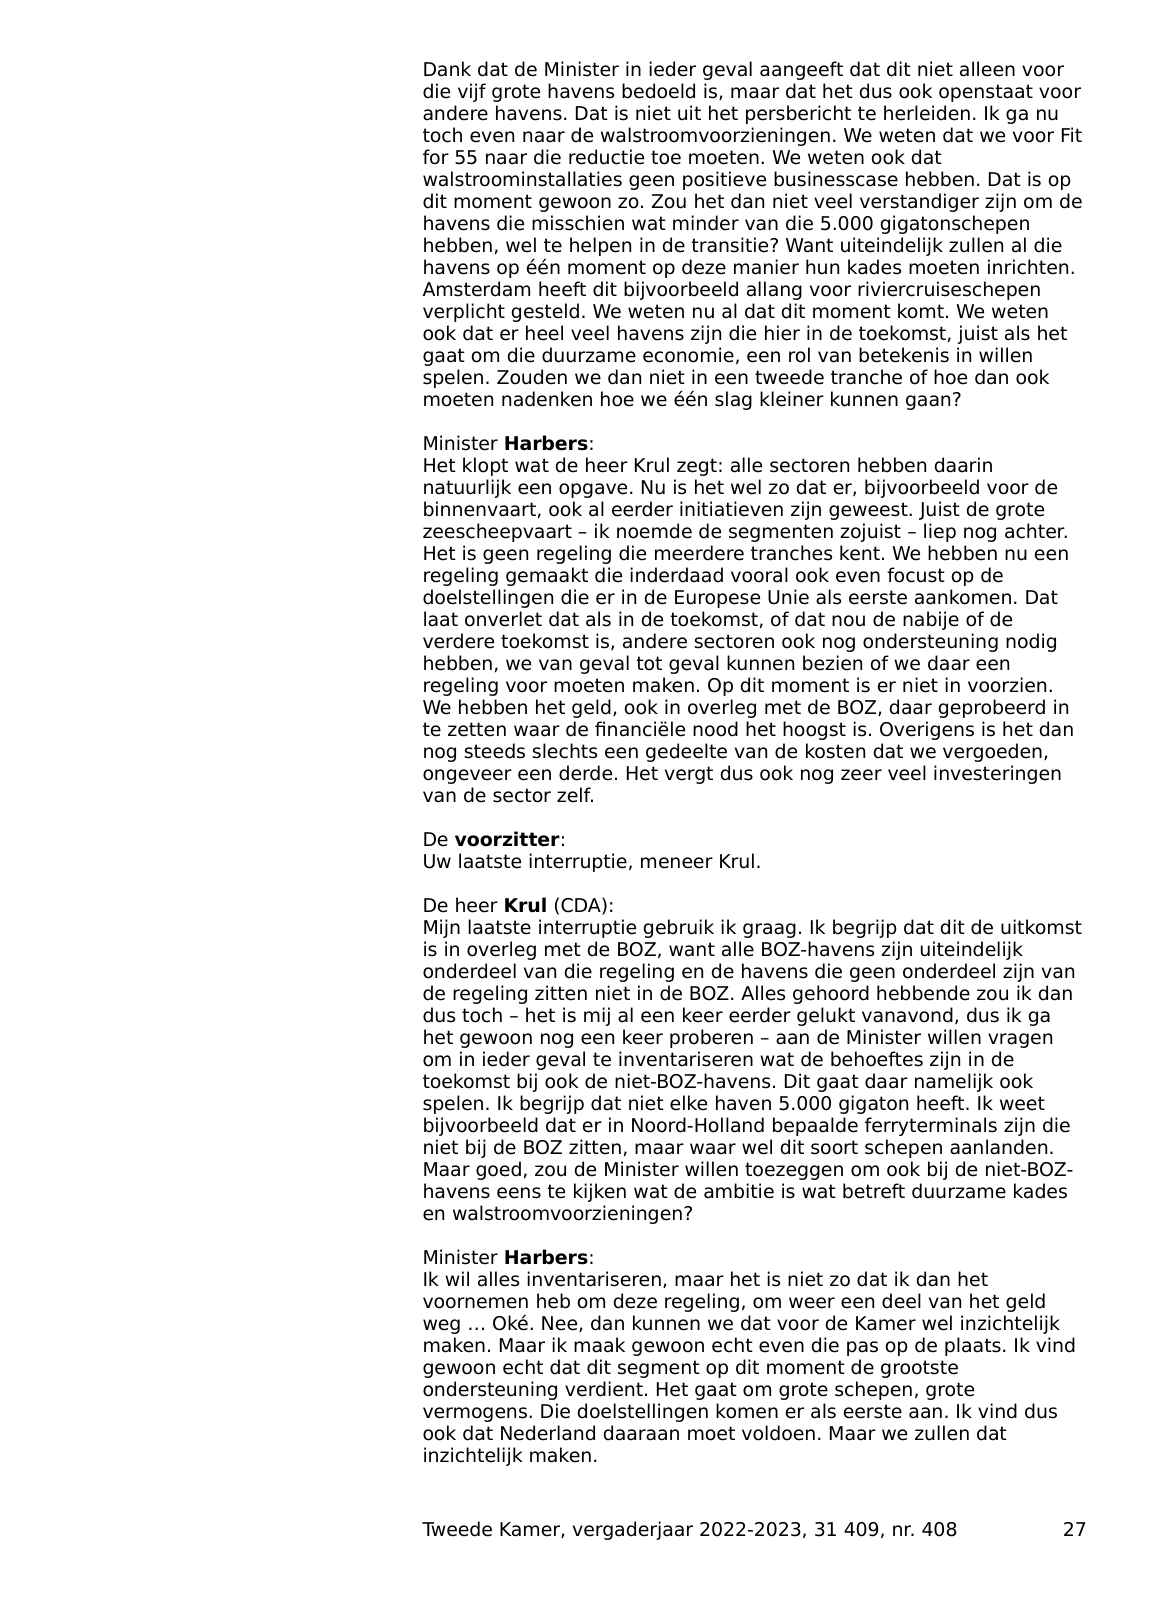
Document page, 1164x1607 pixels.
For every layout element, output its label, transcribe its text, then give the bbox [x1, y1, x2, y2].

text Minister Harbers: [422, 433, 1087, 455]
text Mijn laatste interruptie gebruik ik graag. Ik begrijp dat dit de uitkomst is in overleg met de BOZ, want alle BOZ-havens zijn uiteindelijk onderdeel van die regeling en de havens die geen onderdeel zijn van de regeling zitten niet in de BOZ. Alles gehoord hebbende zou ik dan dus toch – het is mij al een keer eerder gelukt vanavond, dus ik ga het gewoon nog een keer proberen – aan de Minister willen vragen om in ieder geval te inventariseren wat de behoeftes zijn in de toekomst bij ook de niet-BOZ-havens. Dit gaat daar namelijk ook spelen. Ik begrijp dat niet elke haven 5.000 gigaton heeft. Ik weet bijvoorbeeld dat er in Noord-Holland bepaalde ferryterminals zijn die niet bij de BOZ zitten, maar waar wel dit soort schepen aanlanden. Maar goed, zou de Minister willen toezeggen om ook bij de niet-BOZ-havens eens te kijken wat de ambitie is wat betreft duurzame kades en walstroomvoorzieningen? [422, 917, 1087, 1224]
text Ik wil alles inventariseren, maar het is niet zo dat ik dan het voornemen heb om deze regeling, om weer een deel van het geld weg … Oké. Nee, dan kunnen we dat voor de Kamer wel inzichtelijk maken. Maar ik maak gewoon echt even die pas op de plaats. Ik vind gewoon echt dat dit segment op dit moment de grootste ondersteuning verdient. Het gaat om grote schepen, grote vermogens. Die doelstellingen komen er als eerste aan. Ik vind dus ook dat Nederland daaraan moet voldoen. Maar we zullen dat inzichtelijk maken. [422, 1269, 1087, 1467]
text Dank dat de Minister in ieder geval aangeeft dat dit niet alleen voor die vijf grote havens bedoeld is, maar dat het dus ook openstaat voor andere havens. Dat is niet uit het persbericht te herleiden. Ik ga nu toch even naar de walstroomvoorzieningen. We weten dat we voor Fit for 55 naar die reductie toe moeten. We weten ook dat walstroominstallaties geen positieve businesscase hebben. Dat is op dit moment gewoon zo. Zou het dan niet veel verstandiger zijn om de havens die misschien wat minder van die 5.000 gigatonschepen hebben, wel te helpen in de transitie? Want uiteindelijk zullen al die havens op één moment op deze manier hun kades moeten inrichten. Amsterdam heeft dit bijvoorbeeld allang voor riviercruiseschepen verplicht gesteld. We weten nu al dat dit moment komt. We weten ook dat er heel veel havens zijn die hier in de toekomst, juist als het gaat om die duurzame economie, een rol van betekenis in willen spelen. Zouden we dan niet in een tweede tranche of hoe dan ook moeten nadenken hoe we één slag kleiner kunnen gaan? [422, 59, 1087, 411]
text Minister Harbers: [422, 1247, 1087, 1269]
text Uw laatste interruptie, meneer Krul. [422, 851, 1087, 873]
text Het klopt wat de heer Krul zegt: alle sectoren hebben daarin natuurlijk een opgave. Nu is het wel zo dat er, bijvoorbeeld voor de binnenvaart, ook al eerder initiatieven zijn geweest. Juist de grote zeescheepvaart – ik noemde de segmenten zojuist – liep nog achter. Het is geen regeling die meerdere tranches kent. We hebben nu een regeling gemaakt die inderdaad vooral ook even focust op de doelstellingen die er in de Europese Unie als eerste aankomen. Dat laat onverlet dat als in de toekomst, of dat nou de nabije of de verdere toekomst is, andere sectoren ook nog ondersteuning nodig hebben, we van geval tot geval kunnen bezien of we daar een regeling voor moeten maken. Op dit moment is er niet in voorzien. We hebben het geld, ook in overleg met de BOZ, daar geprobeerd in te zetten waar de financiële nood het hoogst is. Overigens is het dan nog steeds slechts een gedeelte van de kosten dat we vergoeden, ongeveer een derde. Het vergt dus ook nog zeer veel investeringen van de sector zelf. [422, 455, 1087, 807]
text De heer Krul (CDA): [422, 895, 1087, 917]
text De voorzitter: [422, 829, 1087, 851]
